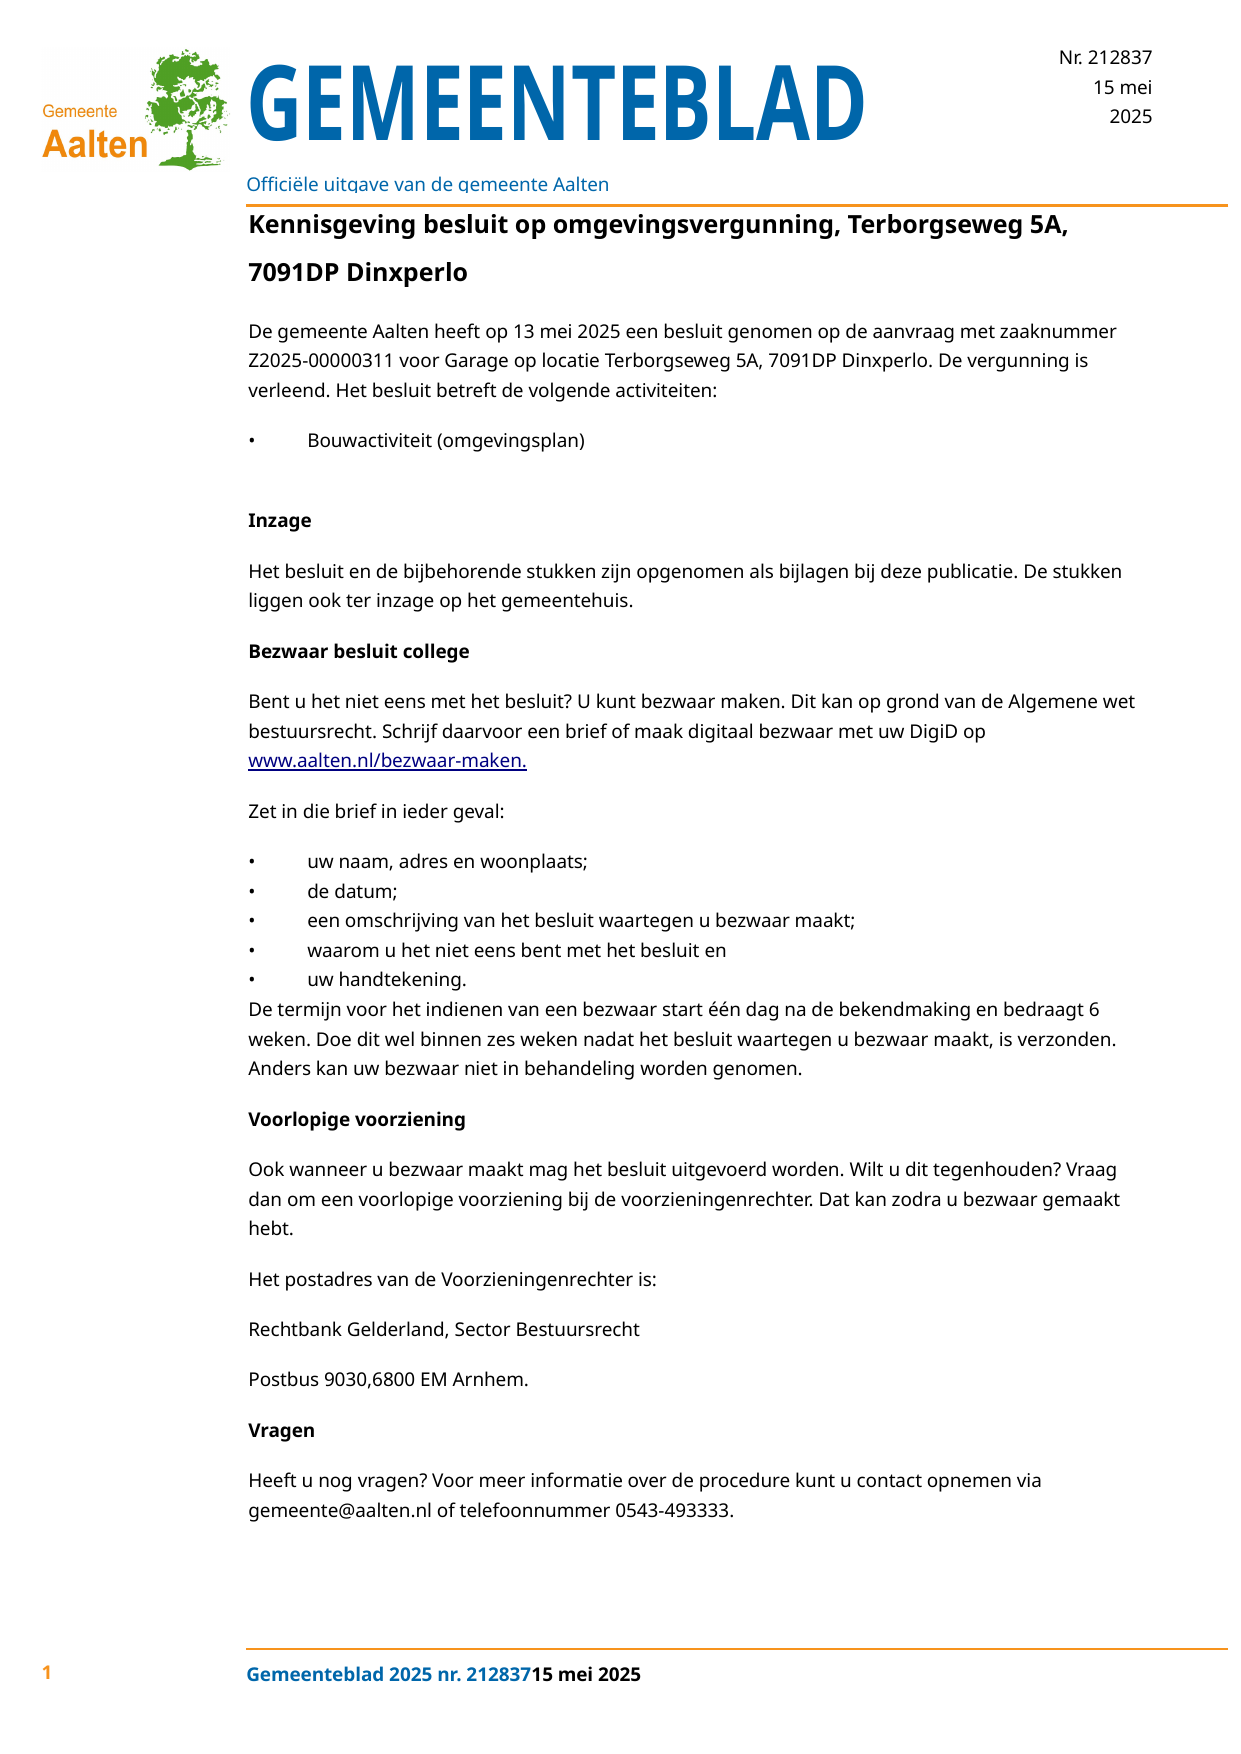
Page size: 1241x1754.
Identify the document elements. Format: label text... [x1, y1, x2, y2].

list uw naam, adres en woonplaats; [248, 848, 1152, 874]
list Bouwactiviteit (omgevingsplan) [248, 427, 1152, 453]
text Voorlopige voorziening [248, 1106, 1152, 1132]
list een omschrijving van het besluit waartegen u bezwaar maakt; [248, 907, 1152, 933]
list waarom u het niet eens bent met het besluit en [248, 937, 1152, 963]
text De gemeente Aalten heeft op 13 mei 2025 een besluit genomen op de aanvraag met zaaknummer Z2025-00000311 voor Garage op locatie Terborgseweg 5A, 7091DP Dinxperlo. De vergunning is verleend. Het besluit betreft de volgende activiteiten: [248, 318, 1152, 403]
text Rechtbank Gelderland, Sector Bestuursrecht [248, 1316, 1152, 1342]
text Heeft u nog vragen? Voor meer informatie over de procedure kunt u contact opnemen via gemeente@aalten.nl of telefoonnummer 0543-493333. [248, 1467, 1152, 1523]
text Bent u het niet eens met het besluit? U kunt bezwaar maken. Dit kan op grond van de Algemene wet bestuursrecht. Schrijf daarvoor een brief of maak digitaal bezwaar met uw DigiD op www.aalten.nl/bezwaar-maken. [248, 688, 1152, 773]
text Kennisgeving besluit op omgevingsvergunning, Terborgseweg 5A, 7091DP Dinxperlo [248, 207, 1152, 288]
text Vragen [248, 1417, 1152, 1443]
text Het postadres van de Voorzieningenrechter is: [248, 1266, 1152, 1292]
text Inzage [248, 507, 1152, 533]
text Bezwaar besluit college [248, 638, 1152, 664]
picture [41, 47, 231, 172]
text Zet in die brief in ieder geval: [248, 798, 1152, 824]
text De termijn voor het indienen van een bezwaar start één dag na de bekendmaking en bedraagt 6 weken. Doe dit wel binnen zes weken nadat het besluit waartegen u bezwaar maakt, is verzonden. Anders kan uw bezwaar niet in behandeling worden genomen. [248, 996, 1152, 1081]
list uw handtekening. [248, 967, 1152, 992]
text Postbus 9030,6800 EM Arnhem. [248, 1367, 1152, 1392]
text Het besluit en de bijbehorende stukken zijn opgenomen als bijlagen bij deze publicatie. De stukken liggen ook ter inzage op het gemeentehuis. [248, 558, 1152, 613]
text Ook wanneer u bezwaar maakt mag het besluit uitgevoerd worden. Wilt u dit tegenhouden? Vraag dan om een voorlopige voorziening bij de voorzieningenrechter. Dat kan zodra u bezwaar gemaakt hebt. [248, 1156, 1152, 1241]
list de datum; [248, 878, 1152, 904]
